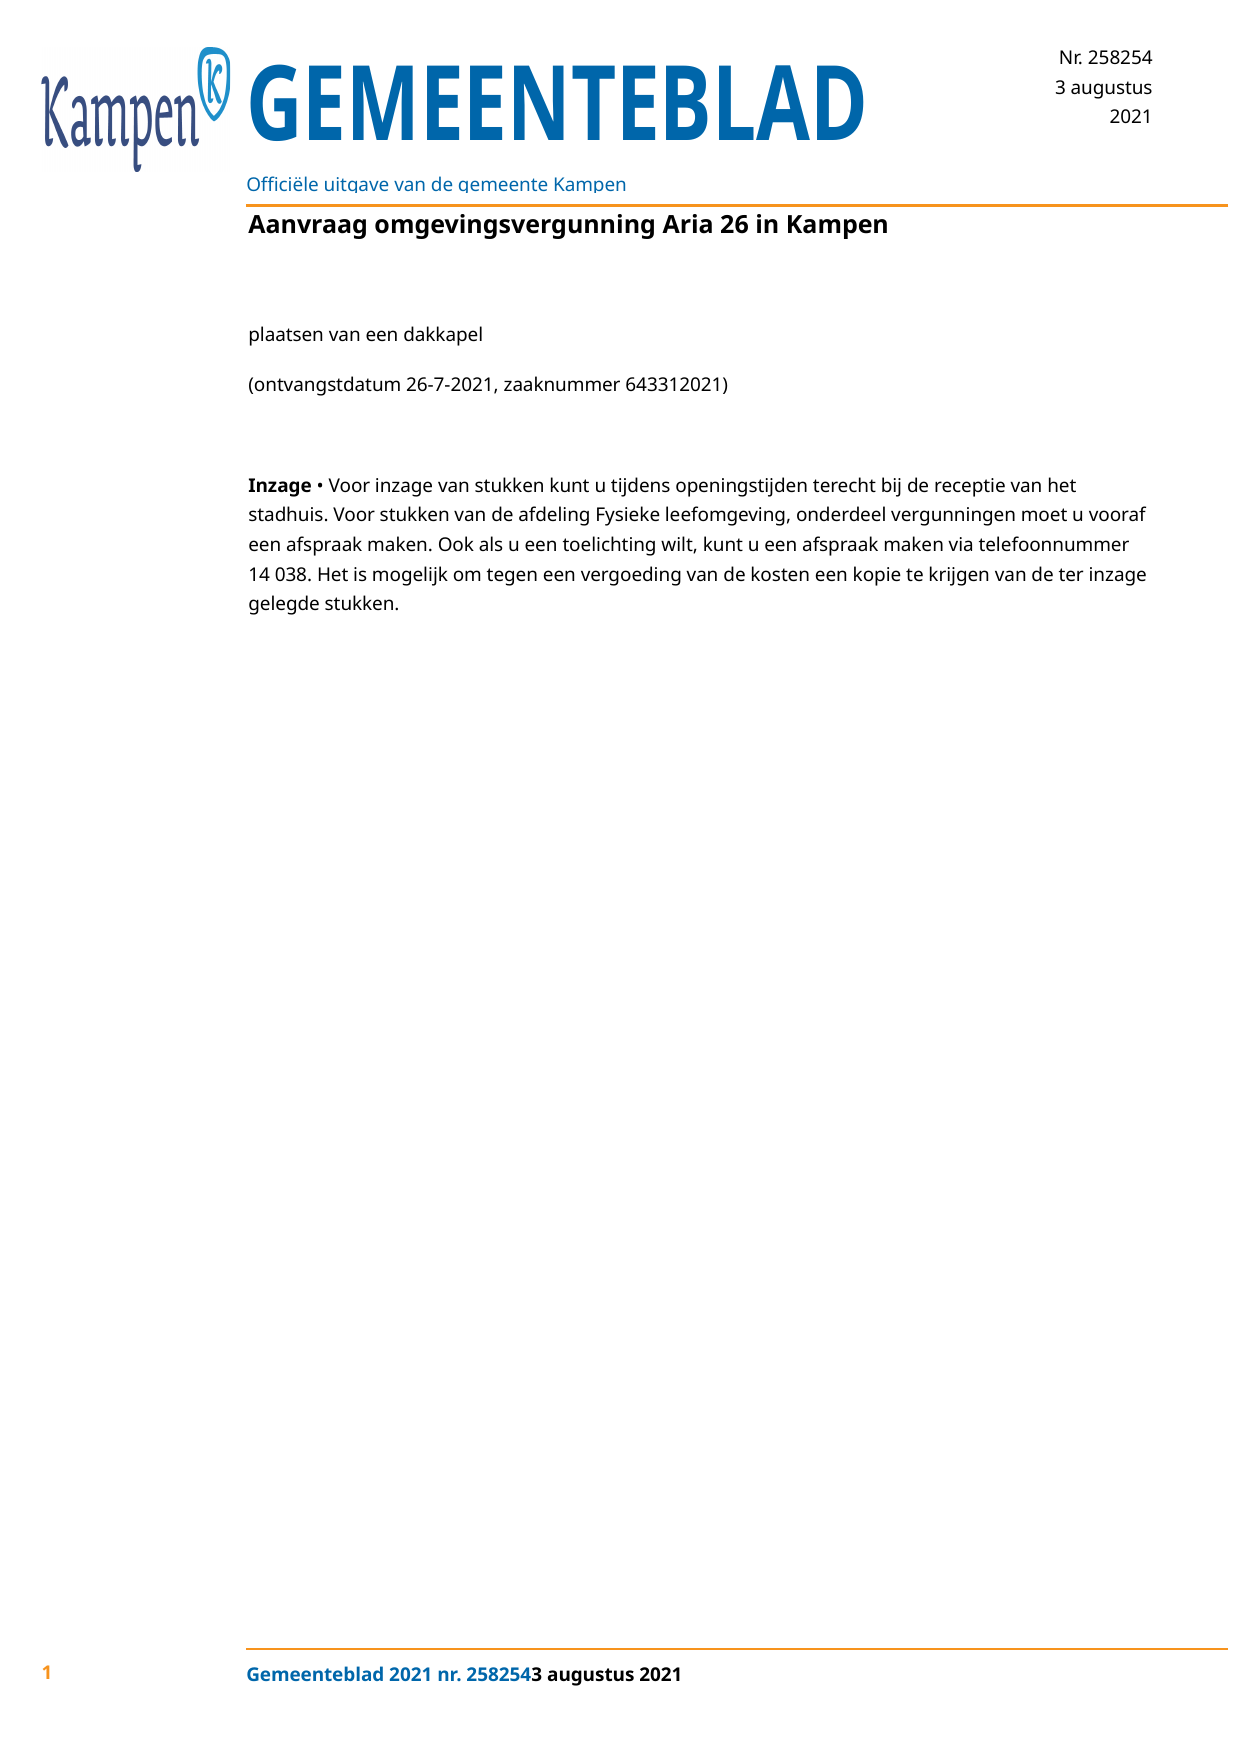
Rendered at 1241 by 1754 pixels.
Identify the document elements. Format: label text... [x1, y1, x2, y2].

text (ontvangstdatum 26-7-2021, zaaknummer 643312021) [248, 371, 1152, 397]
text plaatsen van een dakkapel [248, 321, 1152, 346]
text Inzage • Voor inzage van stukken kunt u tijdens openingstijden terecht bij de receptie van het stadhuis. Voor stukken van de afdeling Fysieke leefomgeving, onderdeel vergunningen moet u vooraf een afspraak maken. Ook als u een toelichting wilt, kunt u een afspraak maken via telefoonnummer 14 038. Het is mogelijk om tegen een vergoeding van de kosten een kopie te krijgen van de ter inzage gelegde stukken. [248, 472, 1152, 616]
text Aanvraag omgevingsvergunning Aria 26 in Kampen [248, 207, 1152, 241]
picture [41, 47, 231, 172]
